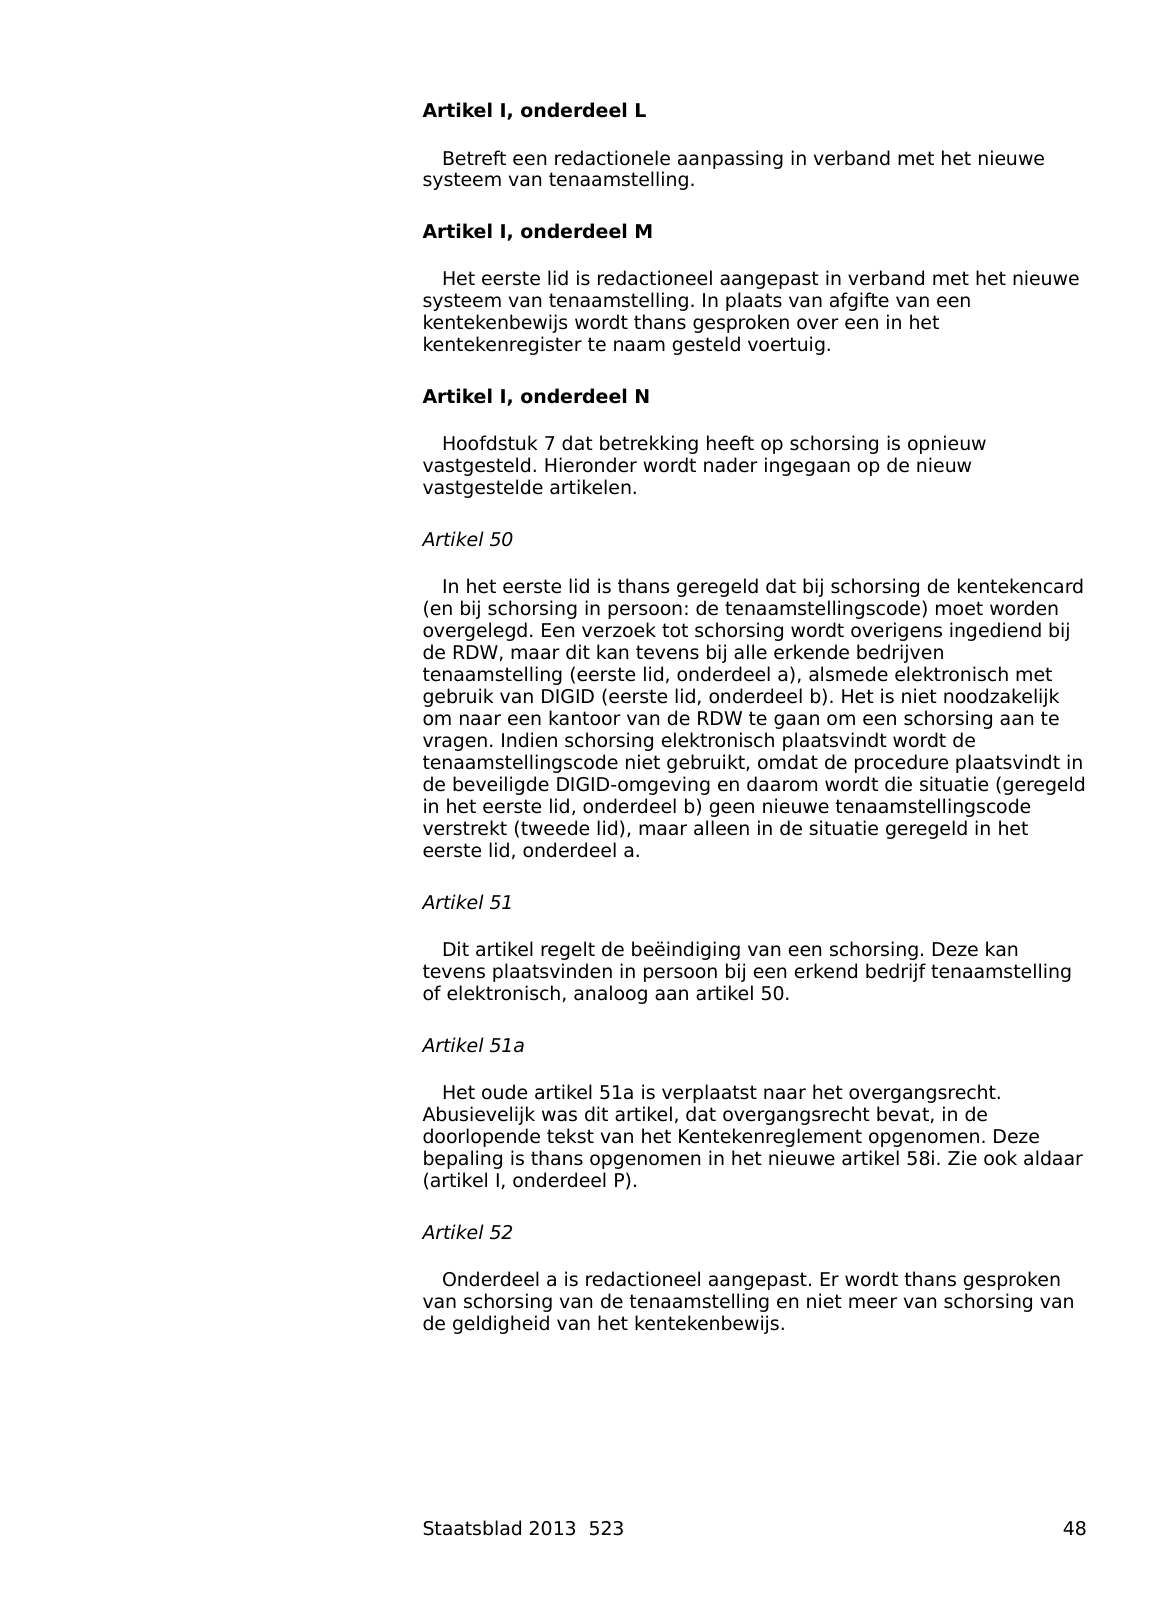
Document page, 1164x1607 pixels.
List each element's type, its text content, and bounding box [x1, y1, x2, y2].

subtitle Artikel 52 [422, 1222, 1087, 1244]
subtitle Artikel I, onderdeel M [422, 221, 1087, 243]
subtitle Artikel I, onderdeel N [422, 386, 1087, 408]
subtitle Artikel 51 [422, 892, 1087, 914]
text In het eerste lid is thans geregeld dat bij schorsing de kentekencard (en bij schorsing in persoon: de tenaamstellingscode) moet worden overgelegd. Een verzoek tot schorsing wordt overigens ingediend bij de RDW, maar dit kan tevens bij alle erkende bedrijven tenaamstelling (eerste lid, onderdeel a), alsmede elektronisch met gebruik van DIGID (eerste lid, onderdeel b). Het is niet noodzakelijk om naar een kantoor van de RDW te gaan om een schorsing aan te vragen. Indien schorsing elektronisch plaatsvindt wordt de tenaamstellingscode niet gebruikt, omdat de procedure plaatsvindt in de beveiligde DIGID-omgeving en daarom wordt die situatie (geregeld in het eerste lid, onderdeel b) geen nieuwe tenaamstellingscode verstrekt (tweede lid), maar alleen in de situatie geregeld in het eerste lid, onderdeel a. [422, 576, 1087, 862]
subtitle Artikel I, onderdeel L [422, 100, 1087, 122]
text Het oude artikel 51a is verplaatst naar het overgangsrecht. Abusievelijk was dit artikel, dat overgangsrecht bevat, in de doorlopende tekst van het Kentekenreglement opgenomen. Deze bepaling is thans opgenomen in het nieuwe artikel 58i. Zie ook aldaar (artikel I, onderdeel P). [422, 1082, 1087, 1192]
text Het eerste lid is redactioneel aangepast in verband met het nieuwe systeem van tenaamstelling. In plaats van afgifte van een kentekenbewijs wordt thans gesproken over een in het kentekenregister te naam gesteld voertuig. [422, 268, 1087, 356]
text Dit artikel regelt de beëindiging van een schorsing. Deze kan tevens plaatsvinden in persoon bij een erkend bedrijf tenaamstelling of elektronisch, analoog aan artikel 50. [422, 939, 1087, 1005]
text Betreft een redactionele aanpassing in verband met het nieuwe systeem van tenaamstelling. [422, 147, 1087, 191]
subtitle Artikel 51a [422, 1035, 1087, 1057]
text Onderdeel a is redactioneel aangepast. Er wordt thans gesproken van schorsing van de tenaamstelling en niet meer van schorsing van de geldigheid van het kentekenbewijs. [422, 1269, 1087, 1334]
subtitle Artikel 50 [422, 529, 1087, 551]
text Hoofdstuk 7 dat betrekking heeft op schorsing is opnieuw vastgesteld. Hieronder wordt nader ingegaan op de nieuw vastgestelde artikelen. [422, 433, 1087, 499]
